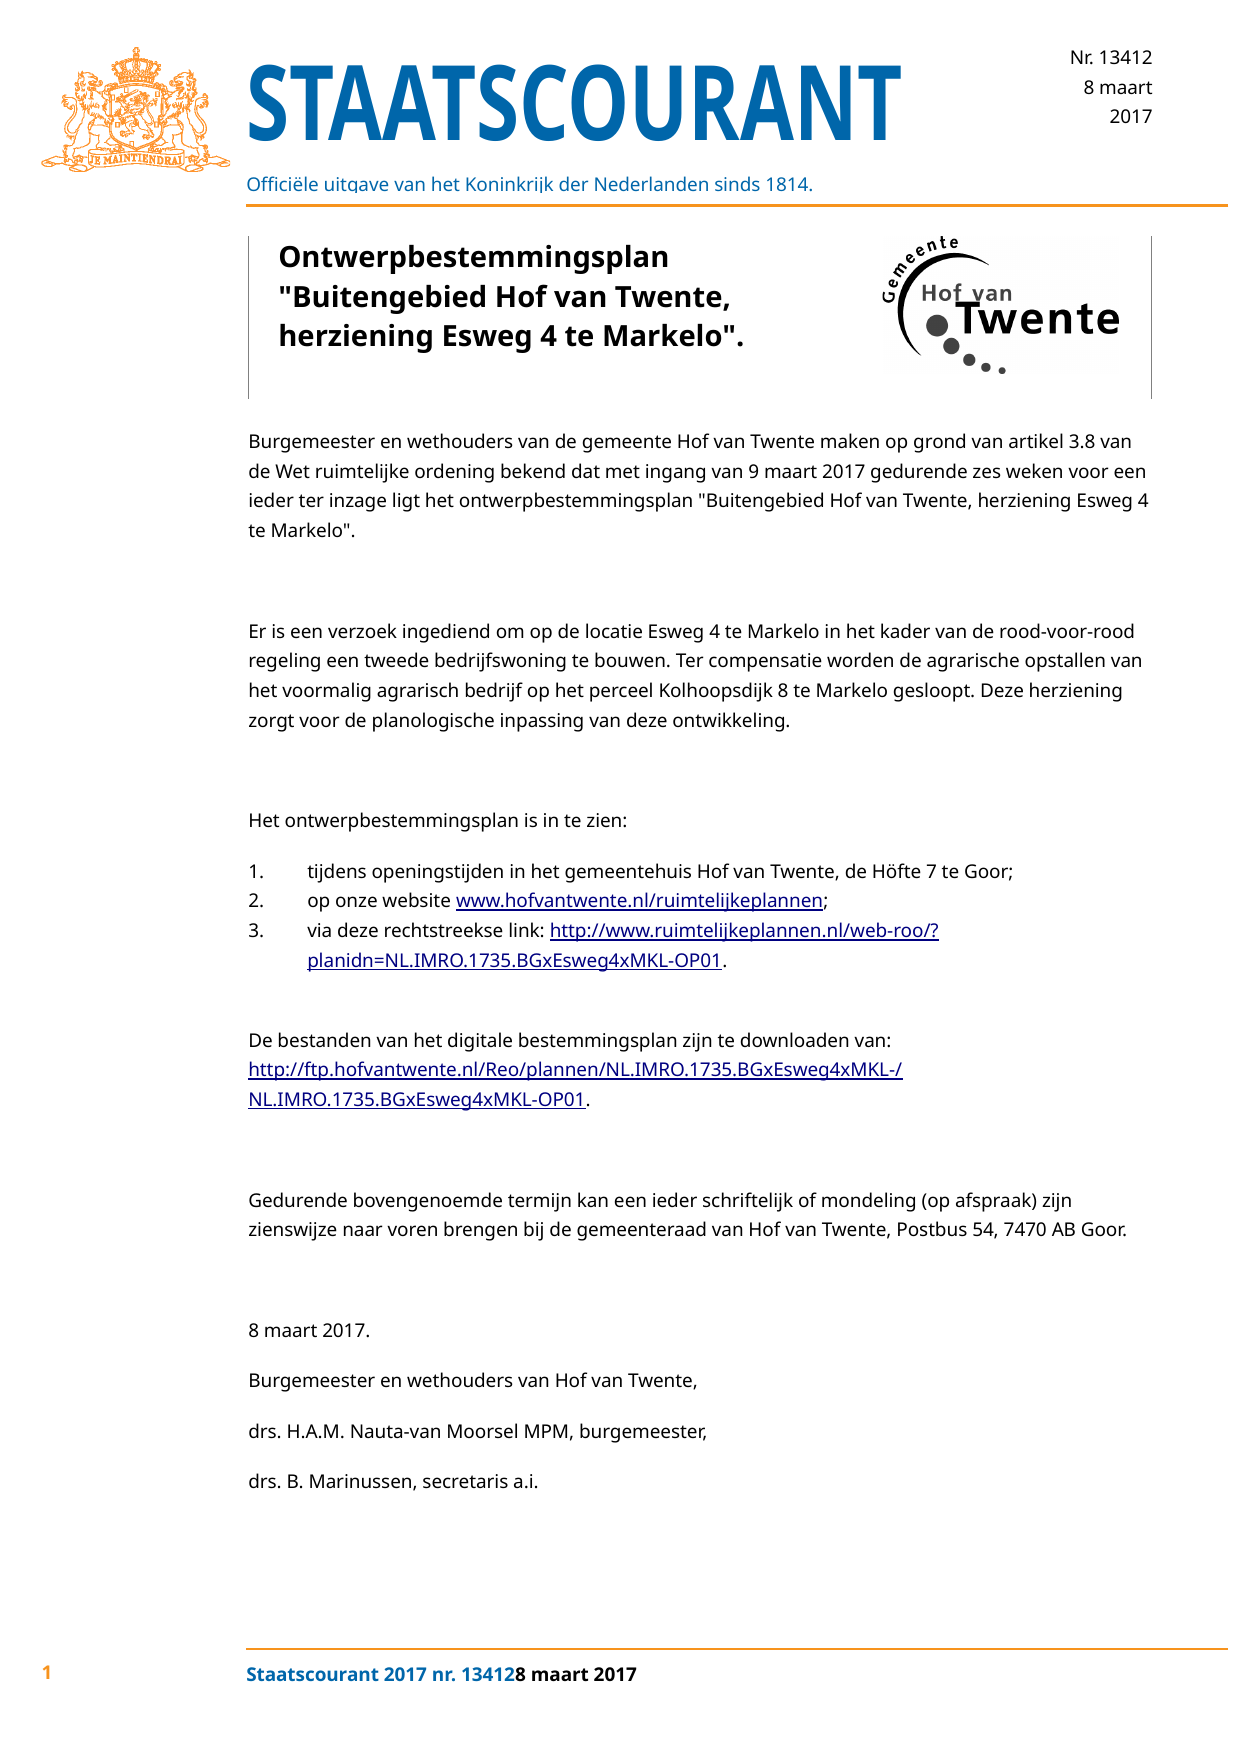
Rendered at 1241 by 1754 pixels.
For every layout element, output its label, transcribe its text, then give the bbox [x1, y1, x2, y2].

text drs. B. Marinussen, secretaris a.i. [248, 1468, 1152, 1494]
picture [41, 47, 231, 172]
text Het ontwerpbestemmingsplan is in te zien: [248, 808, 1152, 833]
table_header [850, 236, 1151, 399]
picture [882, 236, 1119, 374]
text drs. H.A.M. Nauta-van Moorsel MPM, burgemeester, [248, 1418, 1152, 1444]
table_header Ontwerpbestemmingsplan "Buitengebied Hof van Twente, herziening Esweg 4 te Markelo". [249, 236, 850, 399]
text Gedurende bovengenoemde termijn kan een ieder schriftelijk of mondeling (op afspraak) zijn zienswijze naar voren brengen bij de gemeenteraad van Hof van Twente, Postbus 54, 7470 AB Goor. [248, 1187, 1152, 1242]
text Er is een verzoek ingediend om op de locatie Esweg 4 te Markelo in het kader van de rood-voor-rood regeling een tweede bedrijfswoning te bouwen. Ter compensatie worden de agrarische opstallen van het voormalig agrarisch bedrijf op het perceel Kolhoopsdijk 8 te Markelo gesloopt. Deze herziening zorgt voor de planologische inpassing van deze ontwikkeling. [248, 618, 1152, 732]
text Burgemeester en wethouders van Hof van Twente, [248, 1368, 1152, 1393]
text Burgemeester en wethouders van de gemeente Hof van Twente maken op grond van artikel 3.8 van de Wet ruimtelijke ordening bekend dat met ingang van 9 maart 2017 gedurende zes weken voor een ieder ter inzage ligt het ontwerpbestemmingsplan "Buitengebied Hof van Twente, herziening Esweg 4 te Markelo". [248, 428, 1152, 543]
text De bestanden van het digitale bestemmingsplan zijn te downloaden van: http://ftp.hofvantwente.nl/Reo/plannen/NL.IMRO.1735.BGxEsweg4xMKL-/NL.IMRO.1735.BGxEsweg4xMKL-OP01. [248, 1027, 1152, 1112]
text 8 maart 2017. [248, 1317, 1152, 1343]
list tijdens openingstijden in het gemeentehuis Hof van Twente, de Höfte 7 te Goor; [248, 858, 1152, 884]
list via deze rechtstreekse link: http://www.ruimtelijkeplannen.nl/web-roo/?planidn=NL.IMRO.1735.BGxEsweg4xMKL-OP01. [248, 917, 1152, 972]
list op onze website www.hofvantwente.nl/ruimtelijkeplannen; [248, 888, 1152, 913]
